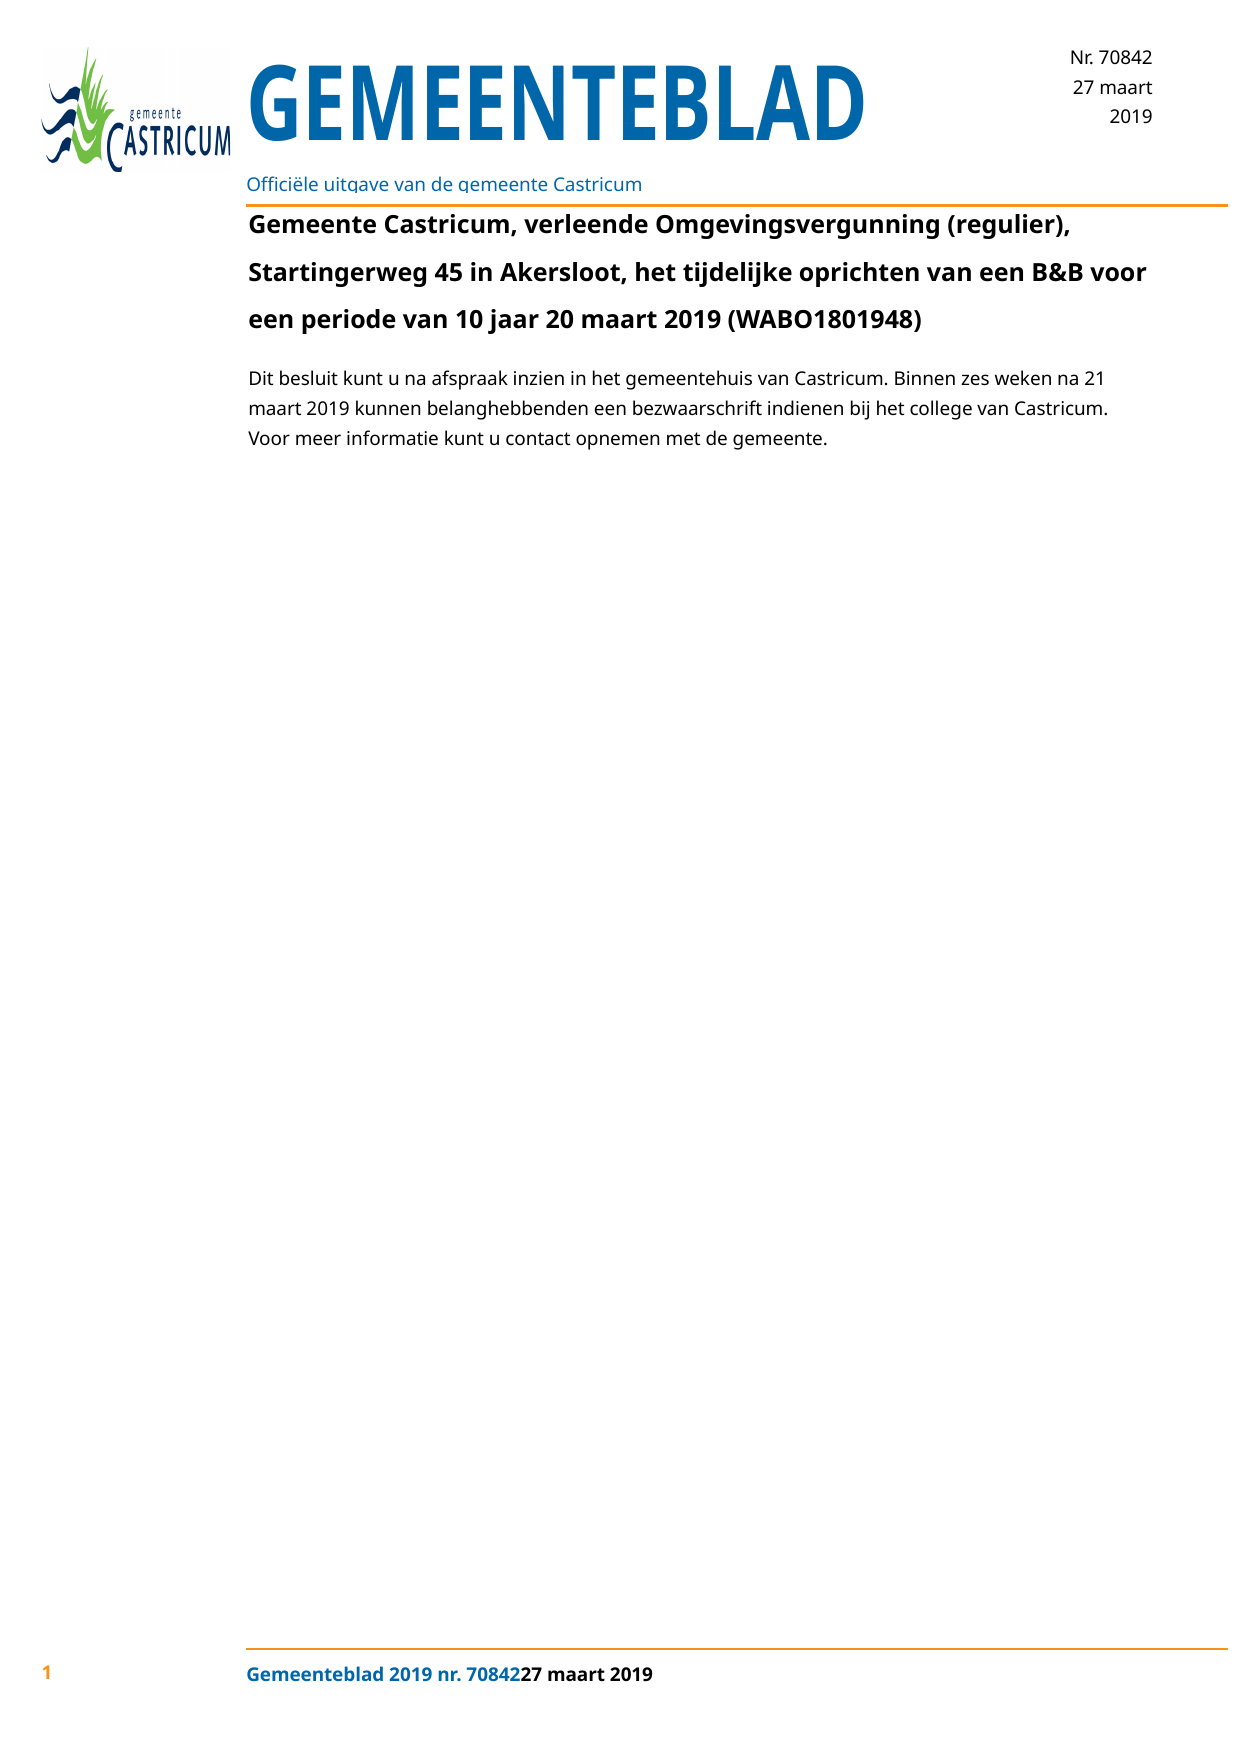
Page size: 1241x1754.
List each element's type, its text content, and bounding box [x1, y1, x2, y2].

text Gemeente Castricum, verleende Omgevingsvergunning (regulier), Startingerweg 45 in Akersloot, het tijdelijke oprichten van een B&B voor een periode van 10 jaar 20 maart 2019 (WABO1801948) [248, 207, 1152, 336]
picture [41, 47, 231, 172]
text Dit besluit kunt u na afspraak inzien in het gemeentehuis van Castricum. Binnen zes weken na 21 maart 2019 kunnen belanghebbenden een bezwaarschrift indienen bij het college van Castricum. Voor meer informatie kunt u contact opnemen met de gemeente. [248, 366, 1152, 450]
